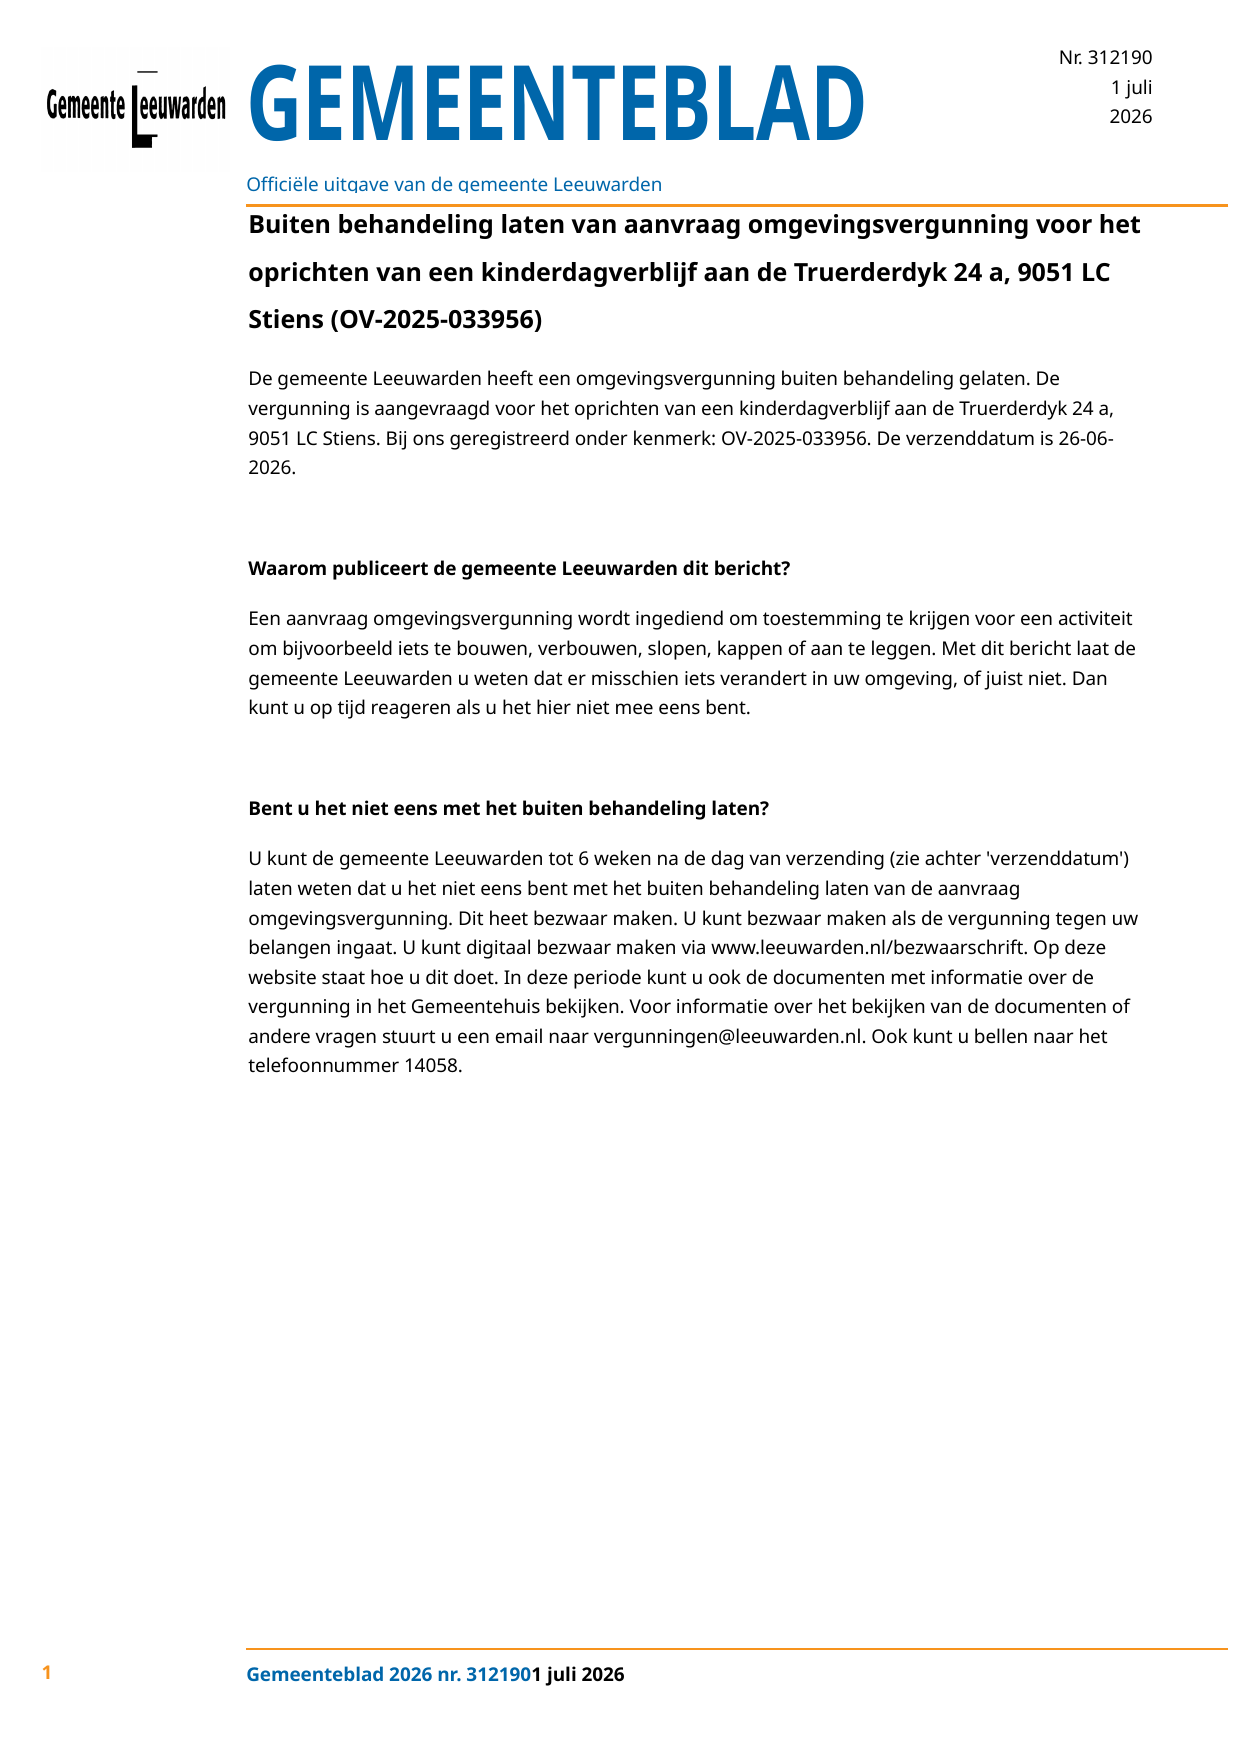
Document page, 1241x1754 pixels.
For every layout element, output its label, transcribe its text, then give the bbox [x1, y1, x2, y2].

text U kunt de gemeente Leeuwarden tot 6 weken na de dag van verzending (zie achter 'verzenddatum') laten weten dat u het niet eens bent met het buiten behandeling laten van de aanvraag omgevingsvergunning. Dit heet bezwaar maken. U kunt bezwaar maken als de vergunning tegen uw belangen ingaat. U kunt digitaal bezwaar maken via www.leeuwarden.nl/bezwaarschrift. Op deze website staat hoe u dit doet. In deze periode kunt u ook de documenten met informatie over de vergunning in het Gemeentehuis bekijken. Voor informatie over het bekijken van de documenten of andere vragen stuurt u een email naar vergunningen@leeuwarden.nl. Ook kunt u bellen naar het telefoonnummer 14058. [248, 846, 1152, 1078]
text Waarom publiceert de gemeente Leeuwarden dit bericht? [248, 555, 1152, 581]
text De gemeente Leeuwarden heeft een omgevingsvergunning buiten behandeling gelaten. De vergunning is aangevraagd voor het oprichten van een kinderdagverblijf aan de Truerderdyk 24 a, 9051 LC Stiens. Bij ons geregistreerd onder kenmerk: OV-2025-033956. De verzenddatum is 26-06-2026. [248, 366, 1152, 480]
picture [41, 47, 231, 172]
text Buiten behandeling laten van aanvraag omgevingsvergunning voor het oprichten van een kinderdagverblijf aan de Truerderdyk 24 a, 9051 LC Stiens (OV-2025-033956) [248, 207, 1152, 336]
text Een aanvraag omgevingsvergunning wordt ingediend om toestemming te krijgen voor een activiteit om bijvoorbeeld iets te bouwen, verbouwen, slopen, kappen of aan te leggen. Met dit bericht laat de gemeente Leeuwarden u weten dat er misschien iets verandert in uw omgeving, of juist niet. Dan kunt u op tijd reageren als u het hier niet mee eens bent. [248, 606, 1152, 720]
text Bent u het niet eens met het buiten behandeling laten? [248, 795, 1152, 821]
